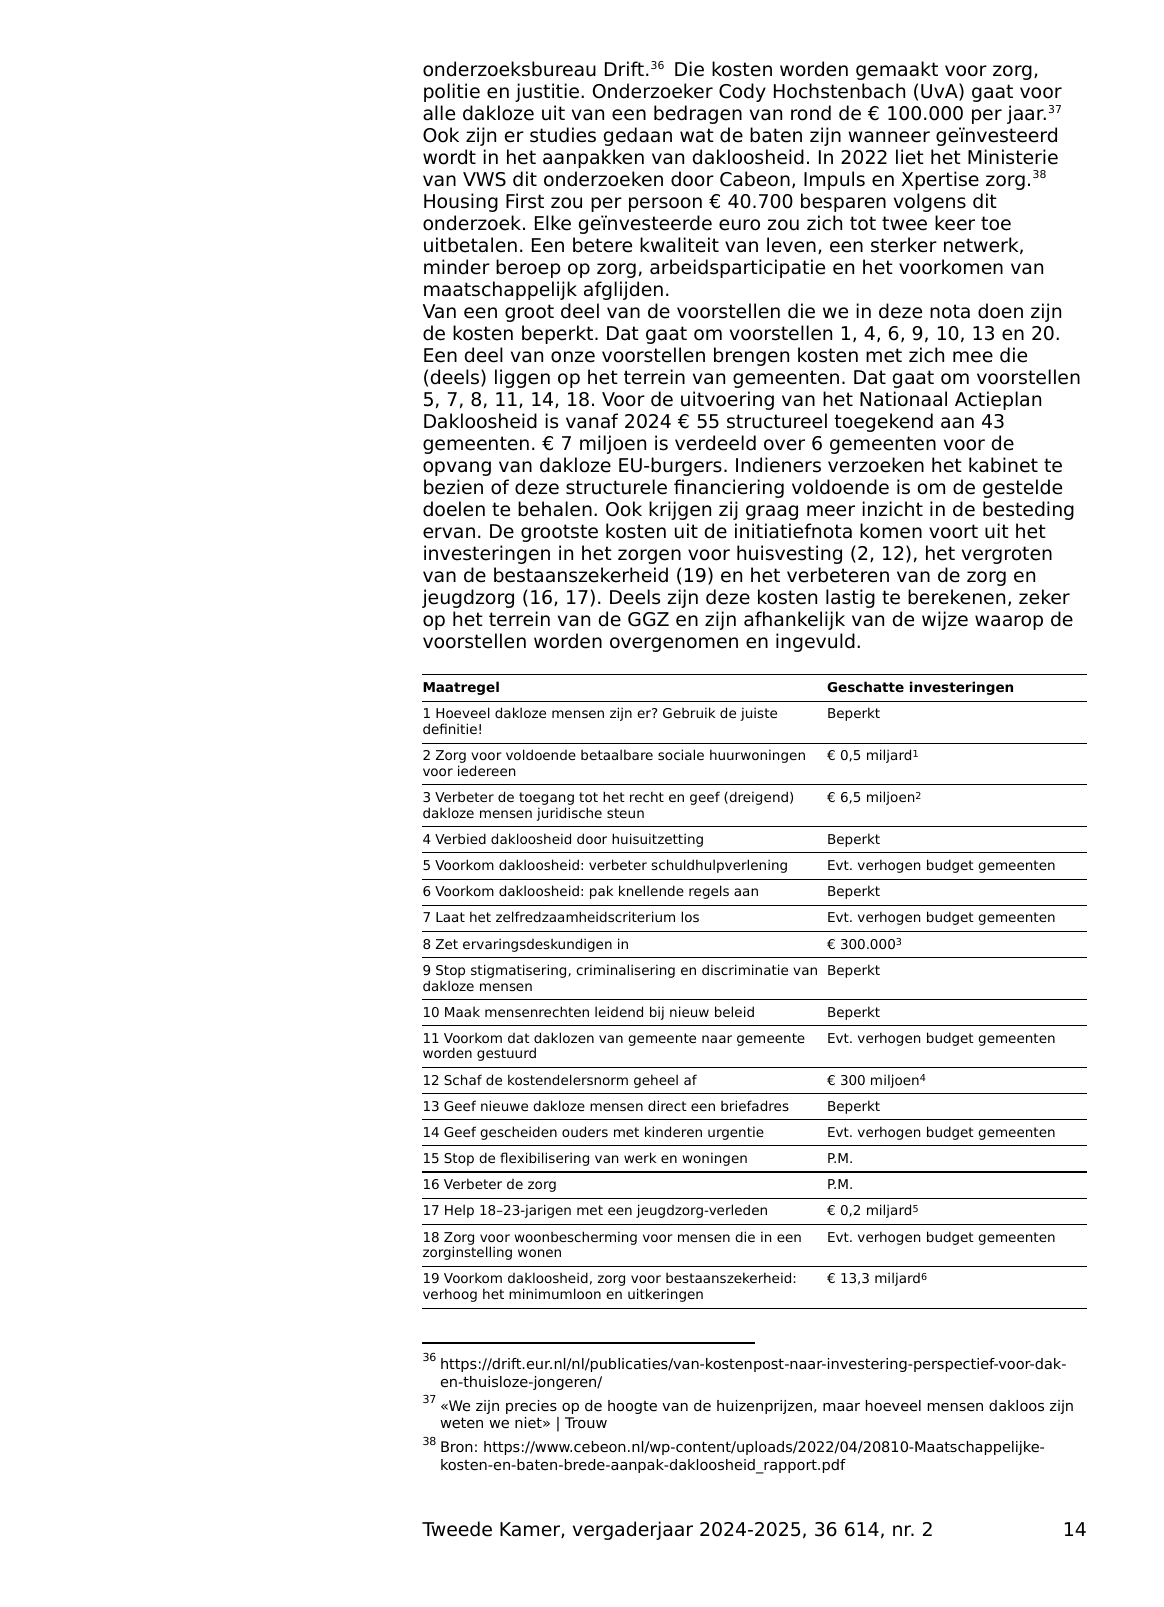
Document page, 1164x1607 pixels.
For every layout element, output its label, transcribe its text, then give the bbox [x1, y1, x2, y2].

table_cell € 6,5 miljoen2 [821, 785, 1087, 826]
text onderzoeksbureau Drift. Die kosten worden gemaakt voor zorg, politie en justitie. Onderzoeker Cody Hochstenbach (UvA) gaat voor alle dakloze uit van een bedragen van rond de € 100.000 per jaar. [422, 59, 1087, 125]
table_cell 18 Zorg voor woonbescherming voor mensen die in een zorginstelling wonen [422, 1225, 821, 1266]
table_cell Beperkt [821, 1000, 1087, 1025]
table_cell 17 Help 18–23-jarigen met een jeugdzorg-verleden [422, 1199, 821, 1224]
table_cell 5 Voorkom dakloosheid: verbeter schuldhulpverlening [422, 853, 821, 878]
table_cell Evt. verhogen budget gemeenten [821, 1120, 1087, 1145]
table_cell 11 Voorkom dat daklozen van gemeente naar gemeente worden gestuurd [422, 1026, 821, 1067]
table_cell Evt. verhogen budget gemeenten [821, 853, 1087, 878]
table_cell € 0,5 miljard1 [821, 744, 1087, 784]
table_cell 19 Voorkom dakloosheid, zorg voor bestaanszekerheid: verhoog het minimumloon en uitkeringen [422, 1267, 821, 1307]
table_cell € 300 miljoen4 [821, 1068, 1087, 1093]
text «We zijn precies op de hoogte van de huizenprijzen, maar hoeveel mensen dakloos zijn weten we niet» | Trouw [422, 1393, 1087, 1432]
text Van een groot deel van de voorstellen die we in deze nota doen zijn de kosten beperkt. Dat gaat om voorstellen 1, 4, 6, 9, 10, 13 en 20. Een deel van onze voorstellen brengen kosten met zich mee die (deels) liggen op het terrein van gemeenten. Dat gaat om voorstellen 5, 7, 8, 11, 14, 18. Voor de uitvoering van het Nationaal Actieplan Dakloosheid is vanaf 2024 € 55 structureel toegekend aan 43 gemeenten. € 7 miljoen is verdeeld over 6 gemeenten voor de opvang van dakloze EU-burgers. Indieners verzoeken het kabinet te bezien of deze structurele financiering voldoende is om de gestelde doelen te behalen. Ook krijgen zij graag meer inzicht in de besteding ervan. De grootste kosten uit de initiatiefnota komen voort uit het investeringen in het zorgen voor huisvesting (2, 12), het vergroten van de bestaanszekerheid (19) en het verbeteren van de zorg en jeugdzorg (16, 17). Deels zijn deze kosten lastig te berekenen, zeker op het terrein van de GGZ en zijn afhankelijk van de wijze waarop de voorstellen worden overgenomen en ingevuld. [422, 301, 1087, 652]
table_cell Beperkt [821, 1094, 1087, 1119]
table_cell 4 Verbied dakloosheid door huisuitzetting [422, 827, 821, 852]
table_cell Evt. verhogen budget gemeenten [821, 906, 1087, 931]
table_cell P.M. [821, 1173, 1087, 1197]
table_cell 7 Laat het zelfredzaamheidscriterium los [422, 906, 821, 931]
table_cell 12 Schaf de kostendelersnorm geheel af [422, 1068, 821, 1093]
table_cell Evt. verhogen budget gemeenten [821, 1026, 1087, 1067]
text Bron: https://www.cebeon.nl/wp-content/uploads/2022/04/20810-Maatschappelijke-kosten-en-baten-brede-aanpak-dakloosheid_rapport.pdf [422, 1435, 1087, 1474]
table_cell 10 Maak mensenrechten leidend bij nieuw beleid [422, 1000, 821, 1025]
table_cell 3 Verbeter de toegang tot het recht en geef (dreigend) dakloze mensen juridische steun [422, 785, 821, 826]
table_cell € 0,2 miljard5 [821, 1199, 1087, 1224]
table_cell 16 Verbeter de zorg [422, 1173, 821, 1197]
table_cell Beperkt [821, 958, 1087, 999]
table_cell € 13,3 miljard6 [821, 1267, 1087, 1307]
table_cell 9 Stop stigmatisering, criminalisering en discriminatie van dakloze mensen [422, 958, 821, 999]
table_cell 15 Stop de flexibilisering van werk en woningen [422, 1146, 821, 1171]
text https://drift.eur.nl/nl/publicaties/van-kostenpost-naar-investering-perspectief-voor-dak-en-thuisloze-jongeren/ [422, 1352, 1087, 1391]
table_cell 6 Voorkom dakloosheid: pak knellende regels aan [422, 880, 821, 904]
table_cell P.M. [821, 1146, 1087, 1171]
table_cell 2 Zorg voor voldoende betaalbare sociale huurwoningen voor iedereen [422, 744, 821, 784]
table_cell € 300.0003 [821, 932, 1087, 957]
table_cell Beperkt [821, 880, 1087, 904]
table_cell 14 Geef gescheiden ouders met kinderen urgentie [422, 1120, 821, 1145]
text Ook zijn er studies gedaan wat de baten zijn wanneer geïnvesteerd wordt in het aanpakken van dakloosheid. In 2022 liet het Ministerie van VWS dit onderzoeken door Cabeon, Impuls en Xpertise zorg. Housing First zou per persoon € 40.700 besparen volgens dit onderzoek. Elke geïnvesteerde euro zou zich tot twee keer toe uitbetalen. Een betere kwaliteit van leven, een sterker netwerk, minder beroep op zorg, arbeidsparticipatie en het voorkomen van maatschappelijk afglijden. [422, 125, 1087, 301]
table_cell Beperkt [821, 827, 1087, 852]
table_cell 1 Hoeveel dakloze mensen zijn er? Gebruik de juiste definitie! [422, 702, 821, 742]
table_header Geschatte investeringen [821, 675, 1087, 701]
table_cell Beperkt [821, 702, 1087, 742]
table_cell Evt. verhogen budget gemeenten [821, 1225, 1087, 1266]
table_header Maatregel [422, 675, 821, 701]
table_cell 8 Zet ervaringsdeskundigen in [422, 932, 821, 957]
table_cell 13 Geef nieuwe dakloze mensen direct een briefadres [422, 1094, 821, 1119]
